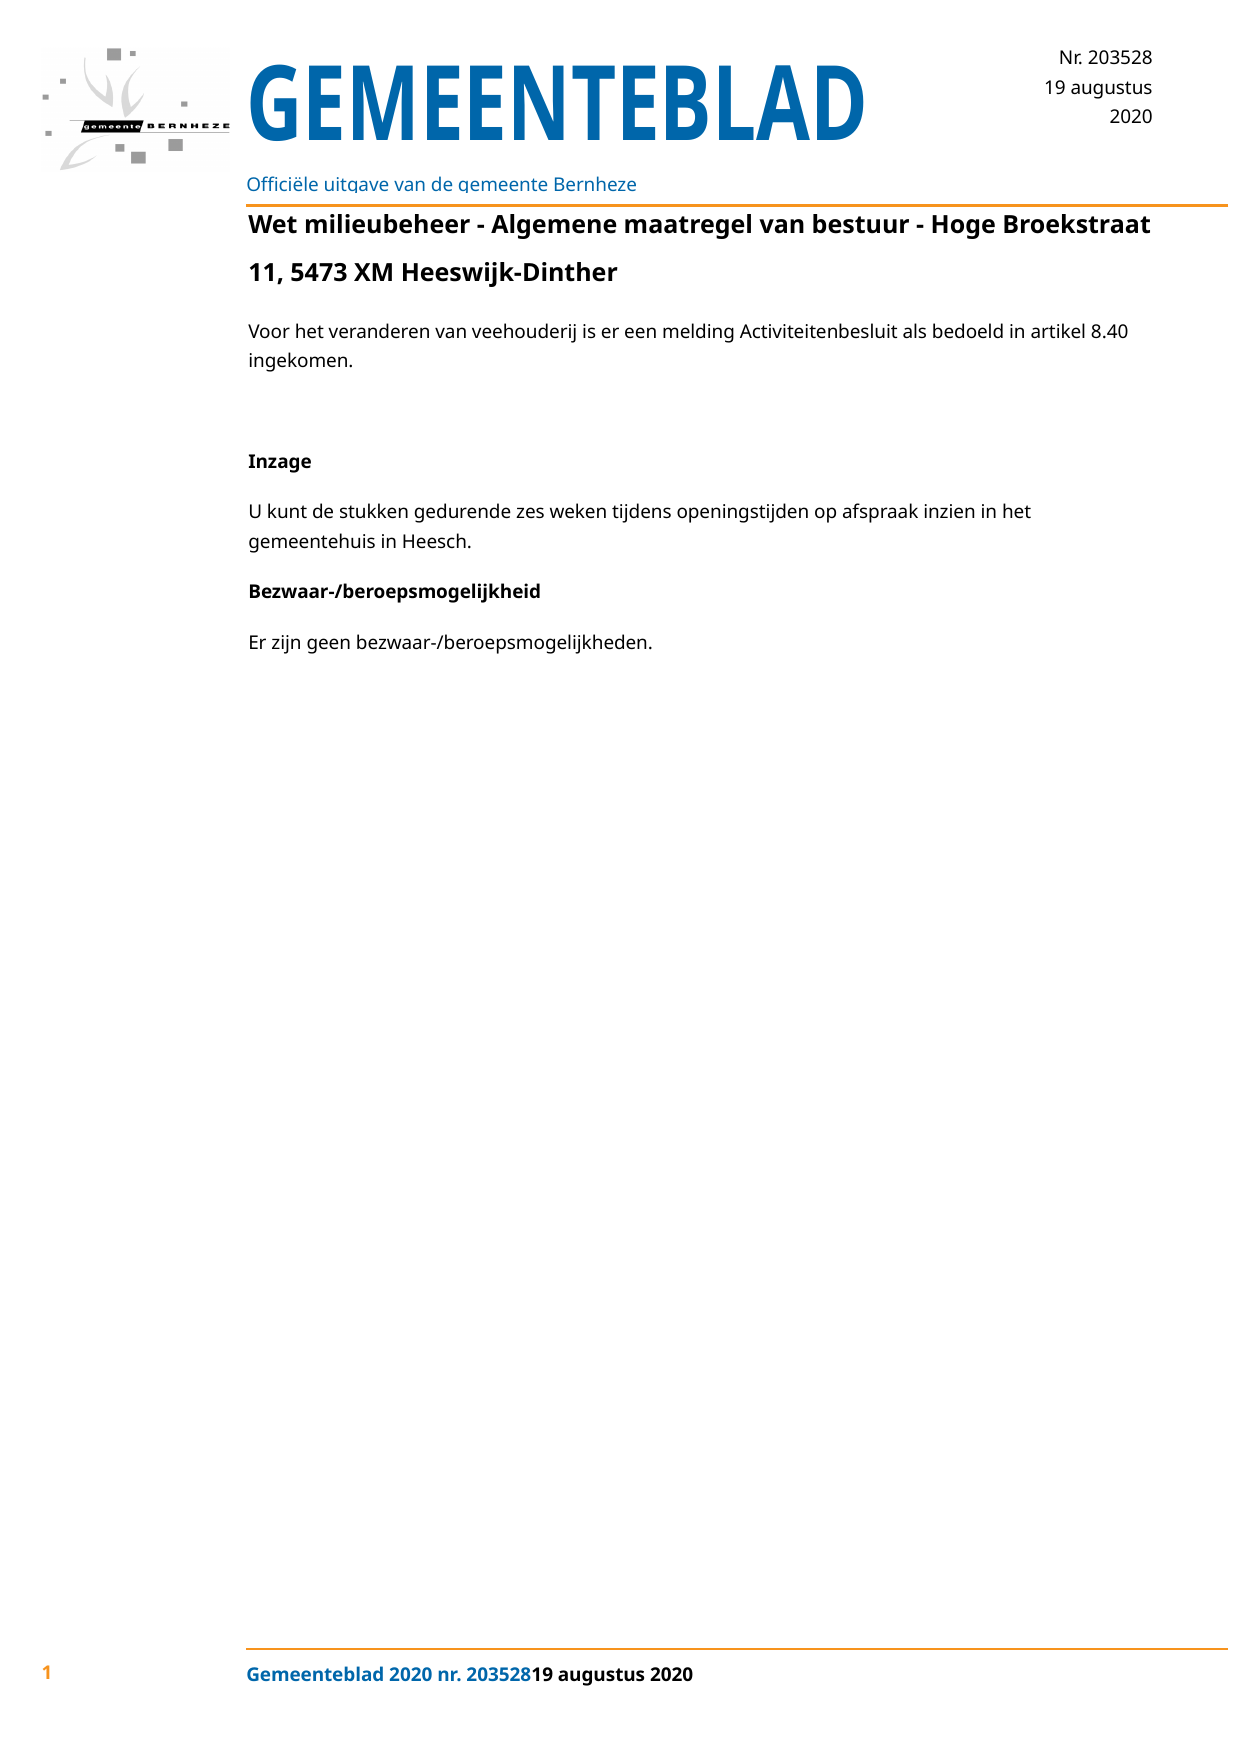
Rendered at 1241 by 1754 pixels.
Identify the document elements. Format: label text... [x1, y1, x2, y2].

text Wet milieubeheer - Algemene maatregel van bestuur - Hoge Broekstraat 11, 5473 XM Heeswijk-Dinther [248, 207, 1152, 288]
text U kunt de stukken gedurende zes weken tijdens openingstijden op afspraak inzien in het gemeentehuis in Heesch. [248, 499, 1152, 554]
text Inzage [248, 448, 1152, 474]
picture [41, 47, 231, 172]
text Er zijn geen bezwaar-/beroepsmogelijkheden. [248, 629, 1152, 655]
text Bezwaar-/beroepsmogelijkheid [248, 579, 1152, 604]
text Voor het veranderen van veehouderij is er een melding Activiteitenbesluit als bedoeld in artikel 8.40 ingekomen. [248, 318, 1152, 373]
